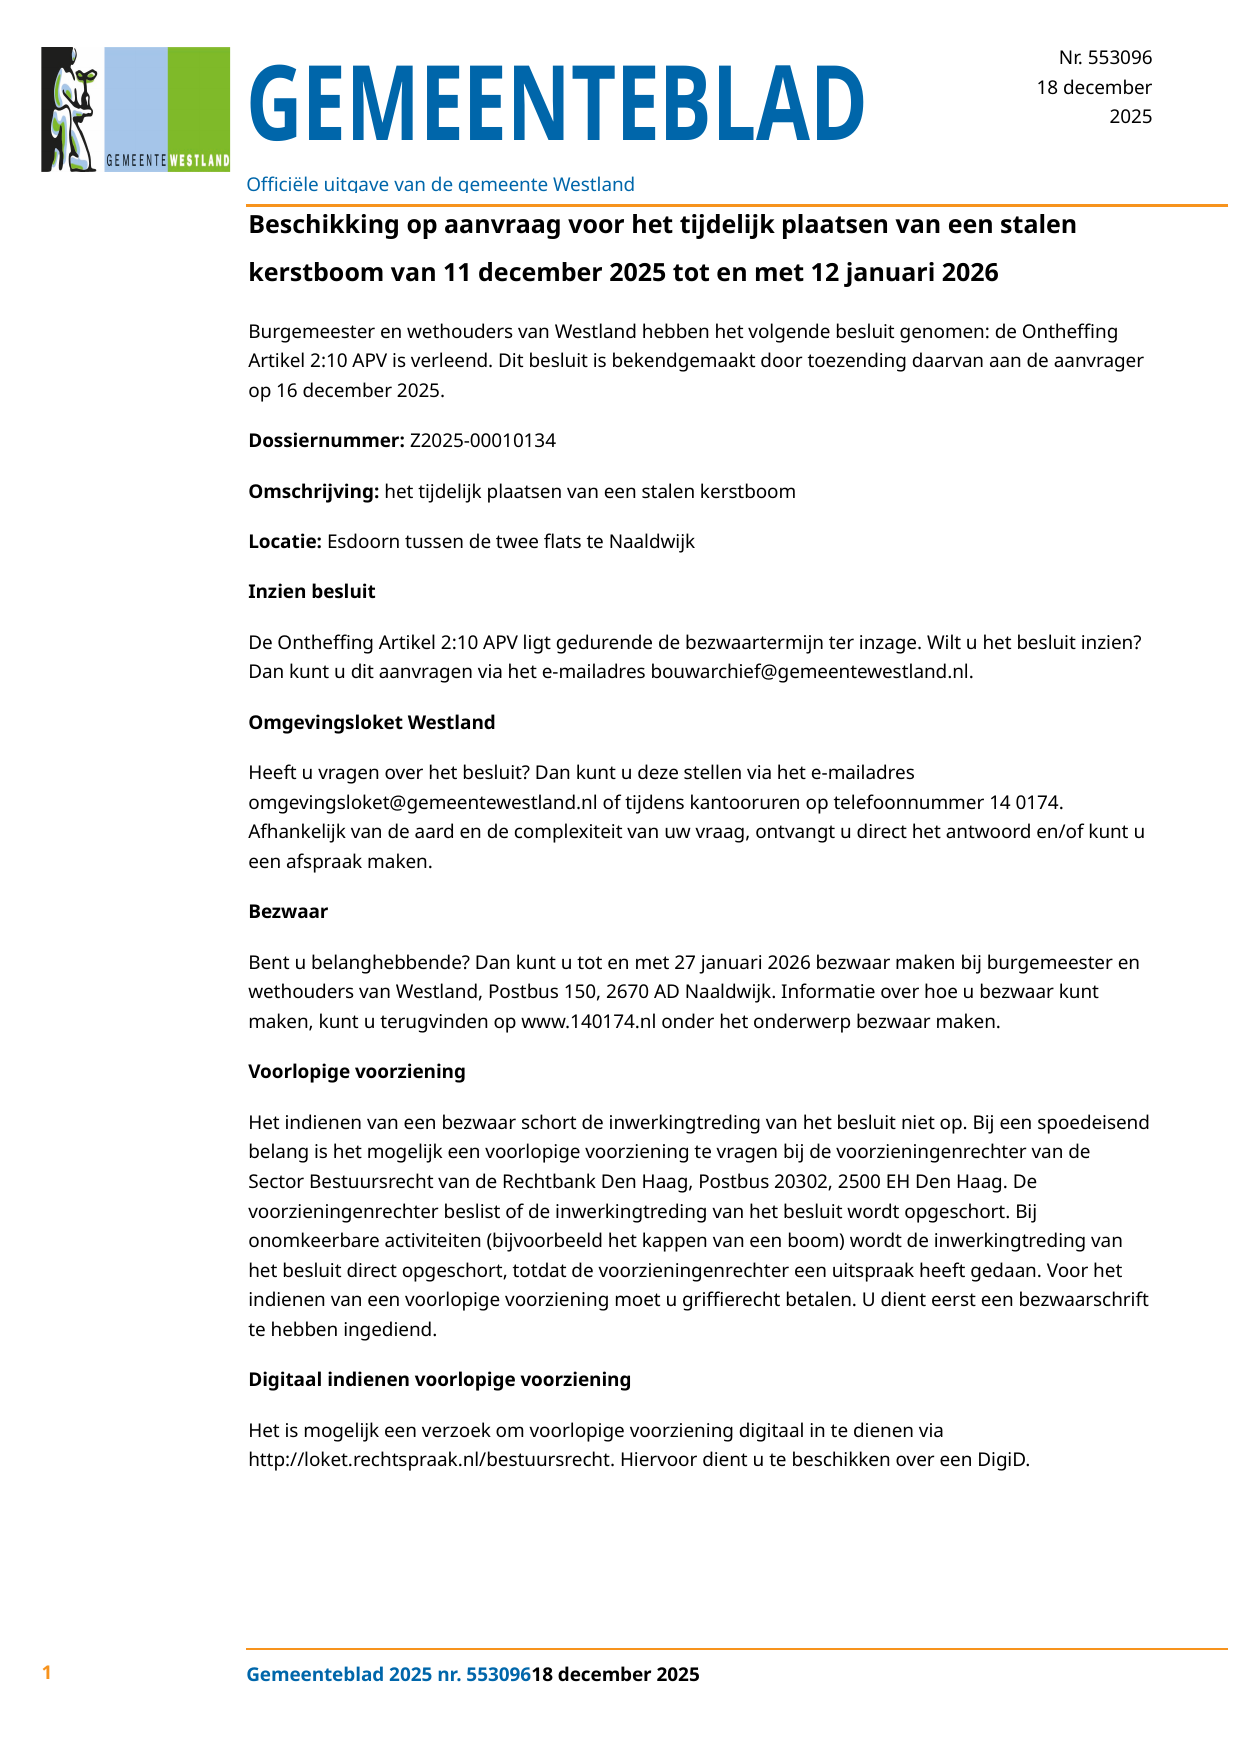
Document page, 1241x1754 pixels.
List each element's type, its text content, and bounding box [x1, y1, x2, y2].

text Dossiernummer: Z2025-00010134 [248, 427, 1152, 453]
text Het indienen van een bezwaar schort de inwerkingtreding van het besluit niet op. Bij een spoedeisend belang is het mogelijk een voorlopige voorziening te vragen bij de voorzieningenrechter van de Sector Bestuursrecht van de Rechtbank Den Haag, Postbus 20302, 2500 EH Den Haag. De voorzieningenrechter beslist of de inwerkingtreding van het besluit wordt opgeschort. Bij onomkeerbare activiteiten (bijvoorbeeld het kappen van een boom) wordt de inwerkingtreding van het besluit direct opgeschort, totdat de voorzieningenrechter een uitspraak heeft gedaan. Voor het indienen van een voorlopige voorziening moet u griffierecht betalen. U dient eerst een bezwaarschrift te hebben ingediend. [248, 1109, 1152, 1342]
text Locatie: Esdoorn tussen de twee flats te Naaldwijk [248, 528, 1152, 554]
text Inzien besluit [248, 579, 1152, 604]
text Bezwaar [248, 899, 1152, 924]
text Burgemeester en wethouders van Westland hebben het volgende besluit genomen: de Ontheffing Artikel 2:10 APV is verleend. Dit besluit is bekendgemaakt door toezending daarvan aan de aanvrager op 16 december 2025. [248, 318, 1152, 403]
text De Ontheffing Artikel 2:10 APV ligt gedurende de bezwaartermijn ter inzage. Wilt u het besluit inzien? Dan kunt u dit aanvragen via het e-mailadres bouwarchief@gemeentewestland.nl. [248, 629, 1152, 684]
text Omgevingsloket Westland [248, 709, 1152, 735]
text Bent u belanghebbende? Dan kunt u tot en met 27 januari 2026 bezwaar maken bij burgemeester en wethouders van Westland, Postbus 150, 2670 AD Naaldwijk. Informatie over hoe u bezwaar kunt maken, kunt u terugvinden op www.140174.nl onder het onderwerp bezwaar maken. [248, 949, 1152, 1034]
text Het is mogelijk een verzoek om voorlopige voorziening digitaal in te dienen via http://loket.rechtspraak.nl/bestuursrecht. Hiervoor dient u te beschikken over een DigiD. [248, 1417, 1152, 1472]
text Voorlopige voorziening [248, 1059, 1152, 1084]
text Omschrijving: het tijdelijk plaatsen van een stalen kerstboom [248, 478, 1152, 504]
picture [41, 47, 231, 172]
text Heeft u vragen over het besluit? Dan kunt u deze stellen via het e-mailadres omgevingsloket@gemeentewestland.nl of tijdens kantooruren op telefoonnummer 14 0174. Afhankelijk van de aard en de complexiteit van uw vraag, ontvangt u direct het antwoord en/of kunt u een afspraak maken. [248, 759, 1152, 874]
text Digitaal indienen voorlopige voorziening [248, 1367, 1152, 1392]
text Beschikking op aanvraag voor het tijdelijk plaatsen van een stalen kerstboom van 11 december 2025 tot en met 12 januari 2026 [248, 207, 1152, 288]
